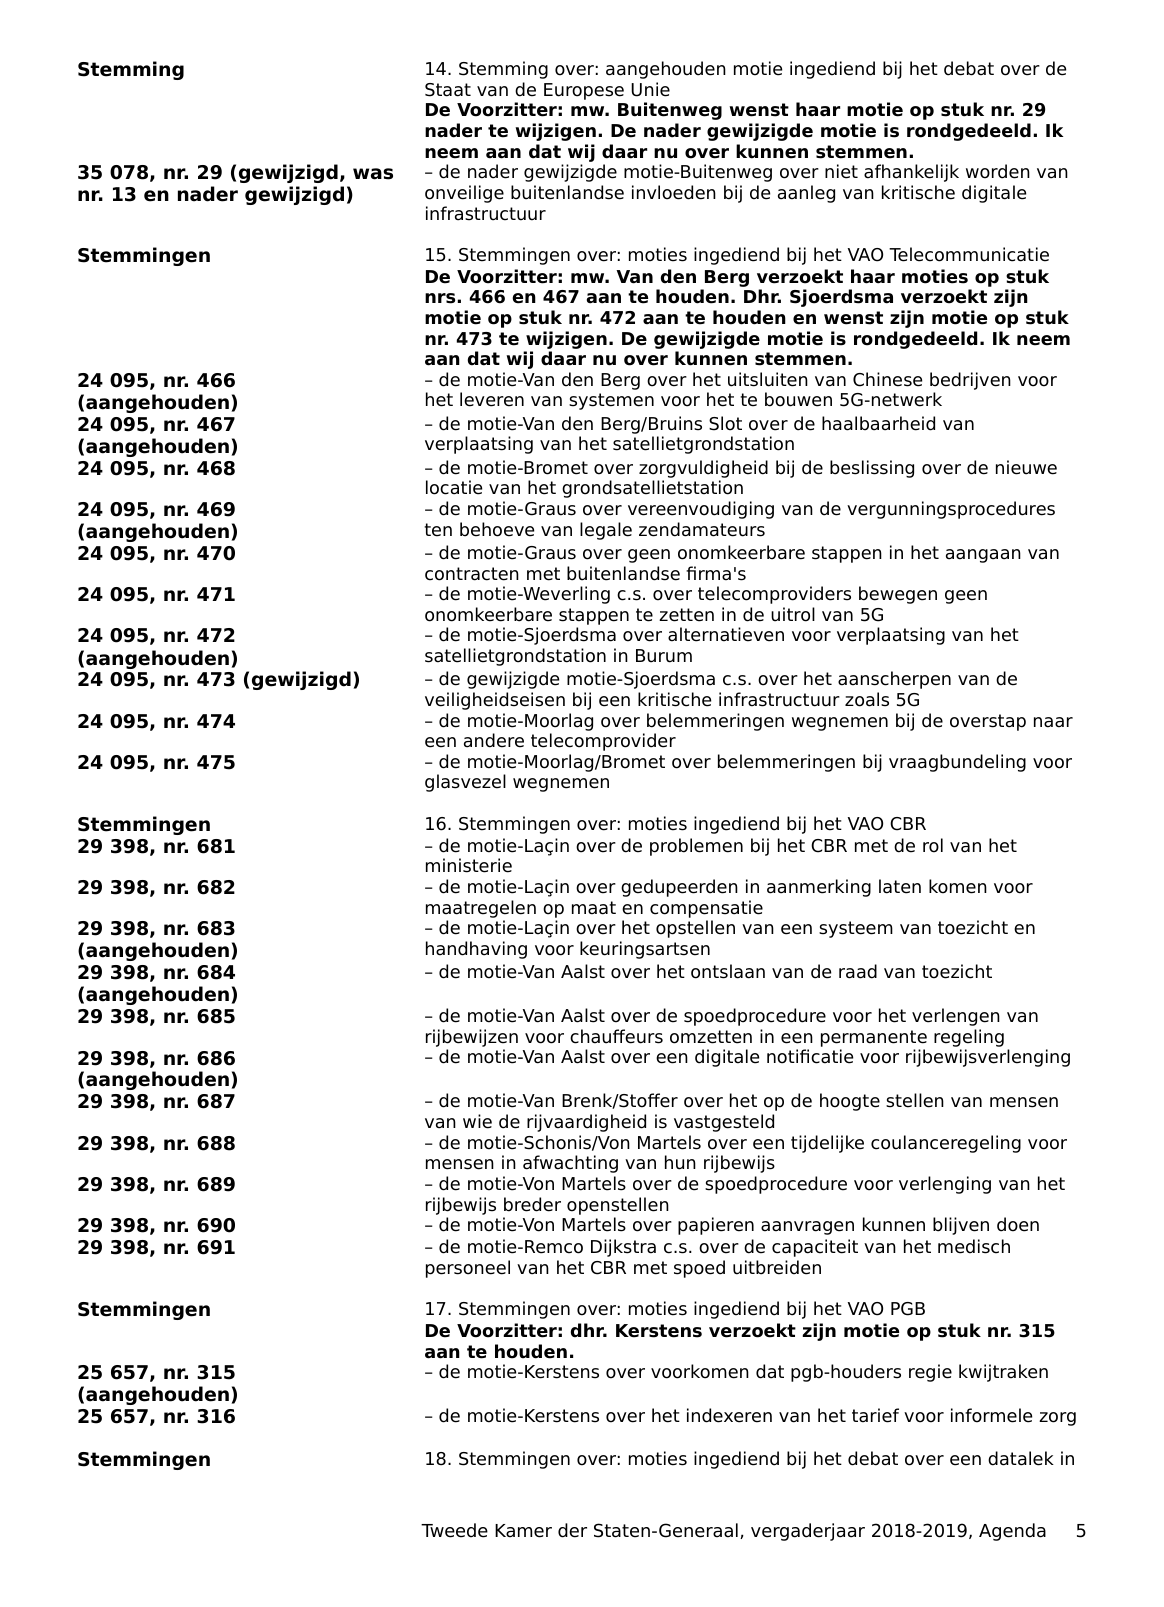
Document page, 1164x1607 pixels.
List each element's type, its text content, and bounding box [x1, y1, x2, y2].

table_cell [401, 224, 418, 245]
table_cell [401, 100, 418, 162]
table_cell 29 398, nr. 691 [77, 1237, 401, 1278]
table_cell 25 657, nr. 316 [77, 1406, 401, 1428]
table_cell 29 398, nr. 688 [77, 1133, 401, 1174]
table_cell [77, 1321, 401, 1362]
table_cell Stemmingen [77, 1299, 401, 1321]
table_cell Stemmingen [77, 814, 401, 836]
table_cell 24 095, nr. 470 [77, 543, 401, 584]
table_cell [401, 962, 418, 1006]
table_cell – de motie-Bromet over zorgvuldigheid bij de beslissing over de nieuwe locatie van het grondsatellietstation [418, 458, 1087, 499]
table_cell [401, 1091, 418, 1133]
table_cell 29 398, nr. 687 [77, 1091, 401, 1133]
table_cell De Voorzitter: mw. Buitenweg wenst haar motie op stuk nr. 29 nader te wijzigen. De nader gewijzigde motie is rondgedeeld. Ik neem aan dat wij daar nu over kunnen stemmen. [418, 100, 1087, 162]
table_cell [401, 1133, 418, 1174]
table_cell – de motie-Van den Berg/Bruins Slot over de haalbaarheid van verplaatsing van het satellietgrondstation [418, 414, 1087, 458]
table_cell 24 095, nr. 471 [77, 584, 401, 625]
table_cell [401, 711, 418, 752]
table_cell [401, 1321, 418, 1362]
table_cell [401, 267, 418, 370]
table_cell [401, 1006, 418, 1047]
table_cell [401, 1048, 418, 1091]
table_cell [401, 1174, 418, 1215]
table_cell – de motie-Graus over vereenvoudiging van de vergunningsprocedures ten behoeve van legale zendamateurs [418, 499, 1087, 543]
table_cell [77, 793, 401, 814]
table_cell – de motie-Van Brenk/Stoffer over het op de hoogte stellen van mensen van wie de rijvaardigheid is vastgesteld [418, 1091, 1087, 1133]
table_cell [77, 1428, 401, 1449]
table_cell – de motie-Van Aalst over het ontslaan van de raad van toezicht [418, 962, 1087, 1006]
table_cell 18. Stemmingen over: moties ingediend bij het debat over een datalek in [418, 1449, 1087, 1471]
table_cell [77, 100, 401, 162]
table_cell [418, 1428, 1087, 1449]
table_cell De Voorzitter: dhr. Kerstens verzoekt zijn motie op stuk nr. 315 aan te houden. [418, 1321, 1087, 1362]
table_cell [401, 877, 418, 918]
table_cell 14. Stemming over: aangehouden motie ingediend bij het debat over de Staat van de Europese Unie [418, 59, 1087, 100]
table_cell 29 398, nr. 686 (aangehouden) [77, 1048, 401, 1091]
table_cell Stemmingen [77, 1449, 401, 1471]
table_cell [401, 162, 418, 224]
table_cell 29 398, nr. 685 [77, 1006, 401, 1047]
table_cell – de motie-Van Aalst over de spoedprocedure voor het verlengen van rijbewijzen voor chauffeurs omzetten in een permanente regeling [418, 1006, 1087, 1047]
table_cell – de motie-Moorlag/Bromet over belemmeringen bij vraagbundeling voor glasvezel wegnemen [418, 752, 1087, 793]
table_cell [401, 1362, 418, 1406]
table_cell [401, 370, 418, 414]
table_cell De Voorzitter: mw. Van den Berg verzoekt haar moties op stuk nrs. 466 en 467 aan te houden. Dhr. Sjoerdsma verzoekt zijn motie op stuk nr. 472 aan te houden en wenst zijn motie op stuk nr. 473 te wijzigen. De gewijzigde motie is rondgedeeld. Ik neem aan dat wij daar nu over kunnen stemmen. [418, 267, 1087, 370]
table_cell [401, 669, 418, 711]
table_cell 29 398, nr. 683 (aangehouden) [77, 918, 401, 962]
table_cell – de motie-Kerstens over voorkomen dat pgb-houders regie kwijtraken [418, 1362, 1087, 1406]
table_cell 24 095, nr. 467 (aangehouden) [77, 414, 401, 458]
table_cell [401, 414, 418, 458]
table_cell [401, 1449, 418, 1471]
table_cell [401, 918, 418, 962]
table_cell [401, 793, 418, 814]
table_cell – de motie-Van den Berg over het uitsluiten van Chinese bedrijven voor het leveren van systemen voor het te bouwen 5G-netwerk [418, 370, 1087, 414]
table_cell – de motie-Van Aalst over een digitale notificatie voor rijbewijsverlenging [418, 1048, 1087, 1091]
table_cell [401, 1215, 418, 1237]
table_cell [401, 245, 418, 267]
table_cell – de gewijzigde motie-Sjoerdsma c.s. over het aanscherpen van de veiligheidseisen bij een kritische infrastructuur zoals 5G [418, 669, 1087, 711]
table_cell [401, 836, 418, 877]
table_cell [401, 1278, 418, 1299]
table_cell – de motie-Moorlag over belemmeringen wegnemen bij de overstap naar een andere telecomprovider [418, 711, 1087, 752]
table_cell 29 398, nr. 682 [77, 877, 401, 918]
table_cell [77, 267, 401, 370]
table_cell [401, 814, 418, 836]
table_cell 17. Stemmingen over: moties ingediend bij het VAO PGB [418, 1299, 1087, 1321]
table_cell [418, 224, 1087, 245]
table_cell 24 095, nr. 466 (aangehouden) [77, 370, 401, 414]
table_cell 24 095, nr. 475 [77, 752, 401, 793]
table_cell – de motie-Remco Dijkstra c.s. over de capaciteit van het medisch personeel van het CBR met spoed uitbreiden [418, 1237, 1087, 1278]
table_cell [401, 752, 418, 793]
table_cell – de motie-Laçin over gedupeerden in aanmerking laten komen voor maatregelen op maat en compensatie [418, 877, 1087, 918]
table_cell Stemmingen [77, 245, 401, 267]
table_cell – de nader gewijzigde motie-Buitenweg over niet afhankelijk worden van onveilige buitenlandse invloeden bij de aanleg van kritische digitale infrastructuur [418, 162, 1087, 224]
table_cell 35 078, nr. 29 (gewijzigd, was nr. 13 en nader gewijzigd) [77, 162, 401, 224]
table_cell [401, 625, 418, 669]
table_cell – de motie-Sjoerdsma over alternatieven voor verplaatsing van het satellietgrondstation in Burum [418, 625, 1087, 669]
table_cell [77, 1278, 401, 1299]
table_cell [401, 584, 418, 625]
table_cell – de motie-Von Martels over papieren aanvragen kunnen blijven doen [418, 1215, 1087, 1237]
table_cell 24 095, nr. 474 [77, 711, 401, 752]
table_cell [401, 458, 418, 499]
table_cell – de motie-Weverling c.s. over telecomproviders bewegen geen onomkeerbare stappen te zetten in de uitrol van 5G [418, 584, 1087, 625]
table_cell 29 398, nr. 684 (aangehouden) [77, 962, 401, 1006]
table_cell – de motie-Kerstens over het indexeren van het tarief voor informele zorg [418, 1406, 1087, 1428]
table_cell [401, 59, 418, 100]
table_cell [401, 499, 418, 543]
table_cell – de motie-Laçin over de problemen bij het CBR met de rol van het ministerie [418, 836, 1087, 877]
table_cell [77, 224, 401, 245]
table_cell 15. Stemmingen over: moties ingediend bij het VAO Telecommunicatie [418, 245, 1087, 267]
table_cell [418, 793, 1087, 814]
table_cell 24 095, nr. 468 [77, 458, 401, 499]
table_cell [401, 1428, 418, 1449]
table_cell [401, 1237, 418, 1278]
table_cell 25 657, nr. 315 (aangehouden) [77, 1362, 401, 1406]
table_cell 24 095, nr. 472 (aangehouden) [77, 625, 401, 669]
table_cell [401, 543, 418, 584]
table_cell 29 398, nr. 690 [77, 1215, 401, 1237]
table_cell 24 095, nr. 469 (aangehouden) [77, 499, 401, 543]
table_cell 24 095, nr. 473 (gewijzigd) [77, 669, 401, 711]
table_cell 16. Stemmingen over: moties ingediend bij het VAO CBR [418, 814, 1087, 836]
table_cell [418, 1278, 1087, 1299]
table_cell 29 398, nr. 689 [77, 1174, 401, 1215]
table_cell – de motie-Von Martels over de spoedprocedure voor verlenging van het rijbewijs breder openstellen [418, 1174, 1087, 1215]
table_cell 29 398, nr. 681 [77, 836, 401, 877]
table_cell [401, 1406, 418, 1428]
table_cell [401, 1299, 418, 1321]
table_cell – de motie-Schonis/Von Martels over een tijdelijke coulanceregeling voor mensen in afwachting van hun rijbewijs [418, 1133, 1087, 1174]
table_cell Stemming [77, 59, 401, 100]
table_cell – de motie-Graus over geen onomkeerbare stappen in het aangaan van contracten met buitenlandse firma's [418, 543, 1087, 584]
table_cell – de motie-Laçin over het opstellen van een systeem van toezicht en handhaving voor keuringsartsen [418, 918, 1087, 962]
